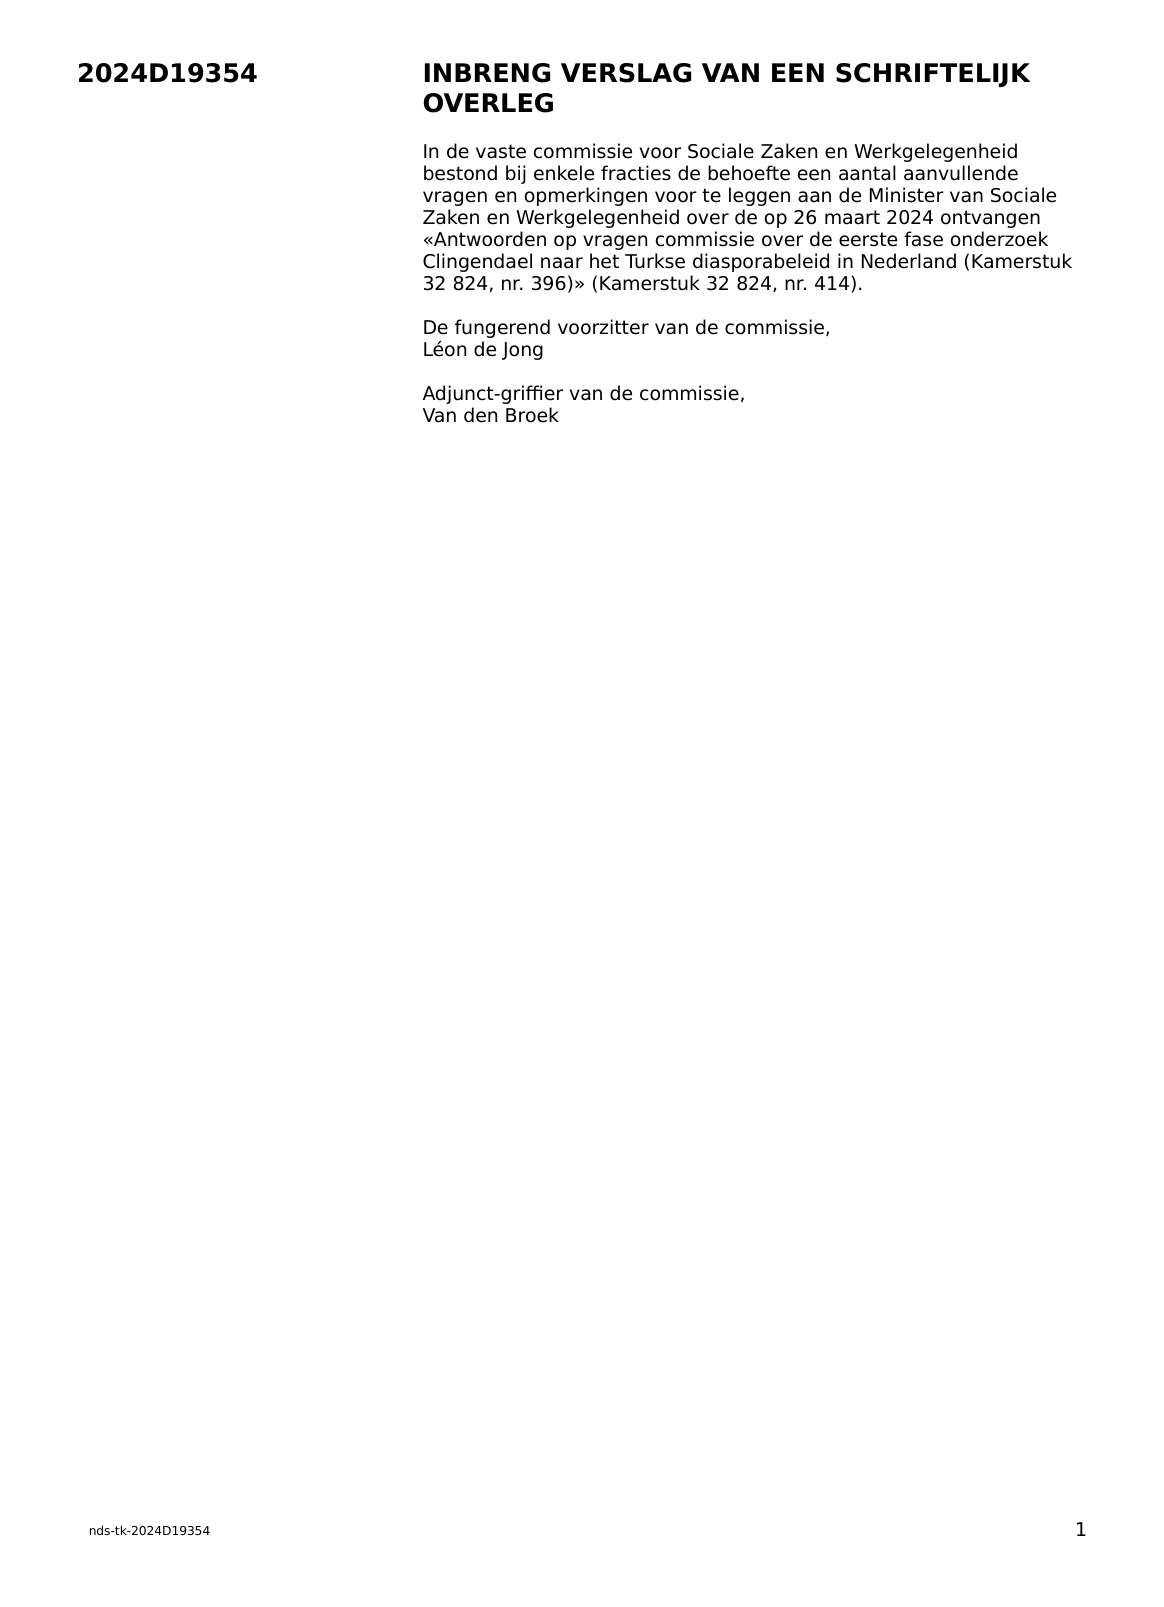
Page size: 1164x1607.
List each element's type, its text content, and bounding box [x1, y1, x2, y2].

text De fungerend voorzitter van de commissie, [422, 317, 1087, 339]
text Van den Broek [422, 405, 1087, 427]
text 2024D19354 INBRENG VERSLAG VAN EEN SCHRIFTELIJK OVERLEG [77, 59, 1087, 118]
text Léon de Jong [422, 339, 1087, 361]
text Adjunct-griffier van de commissie, [422, 383, 1087, 405]
text In de vaste commissie voor Sociale Zaken en Werkgelegenheid bestond bij enkele fracties de behoefte een aantal aanvullende vragen en opmerkingen voor te leggen aan de Minister van Sociale Zaken en Werkgelegenheid over de op 26 maart 2024 ontvangen «Antwoorden op vragen commissie over de eerste fase onderzoek Clingendael naar het Turkse diasporabeleid in Nederland (Kamerstuk 32 824, nr. 396)» (Kamerstuk 32 824, nr. 414). [422, 141, 1087, 294]
text nds-tk-2024D19354 [88, 1524, 323, 1538]
